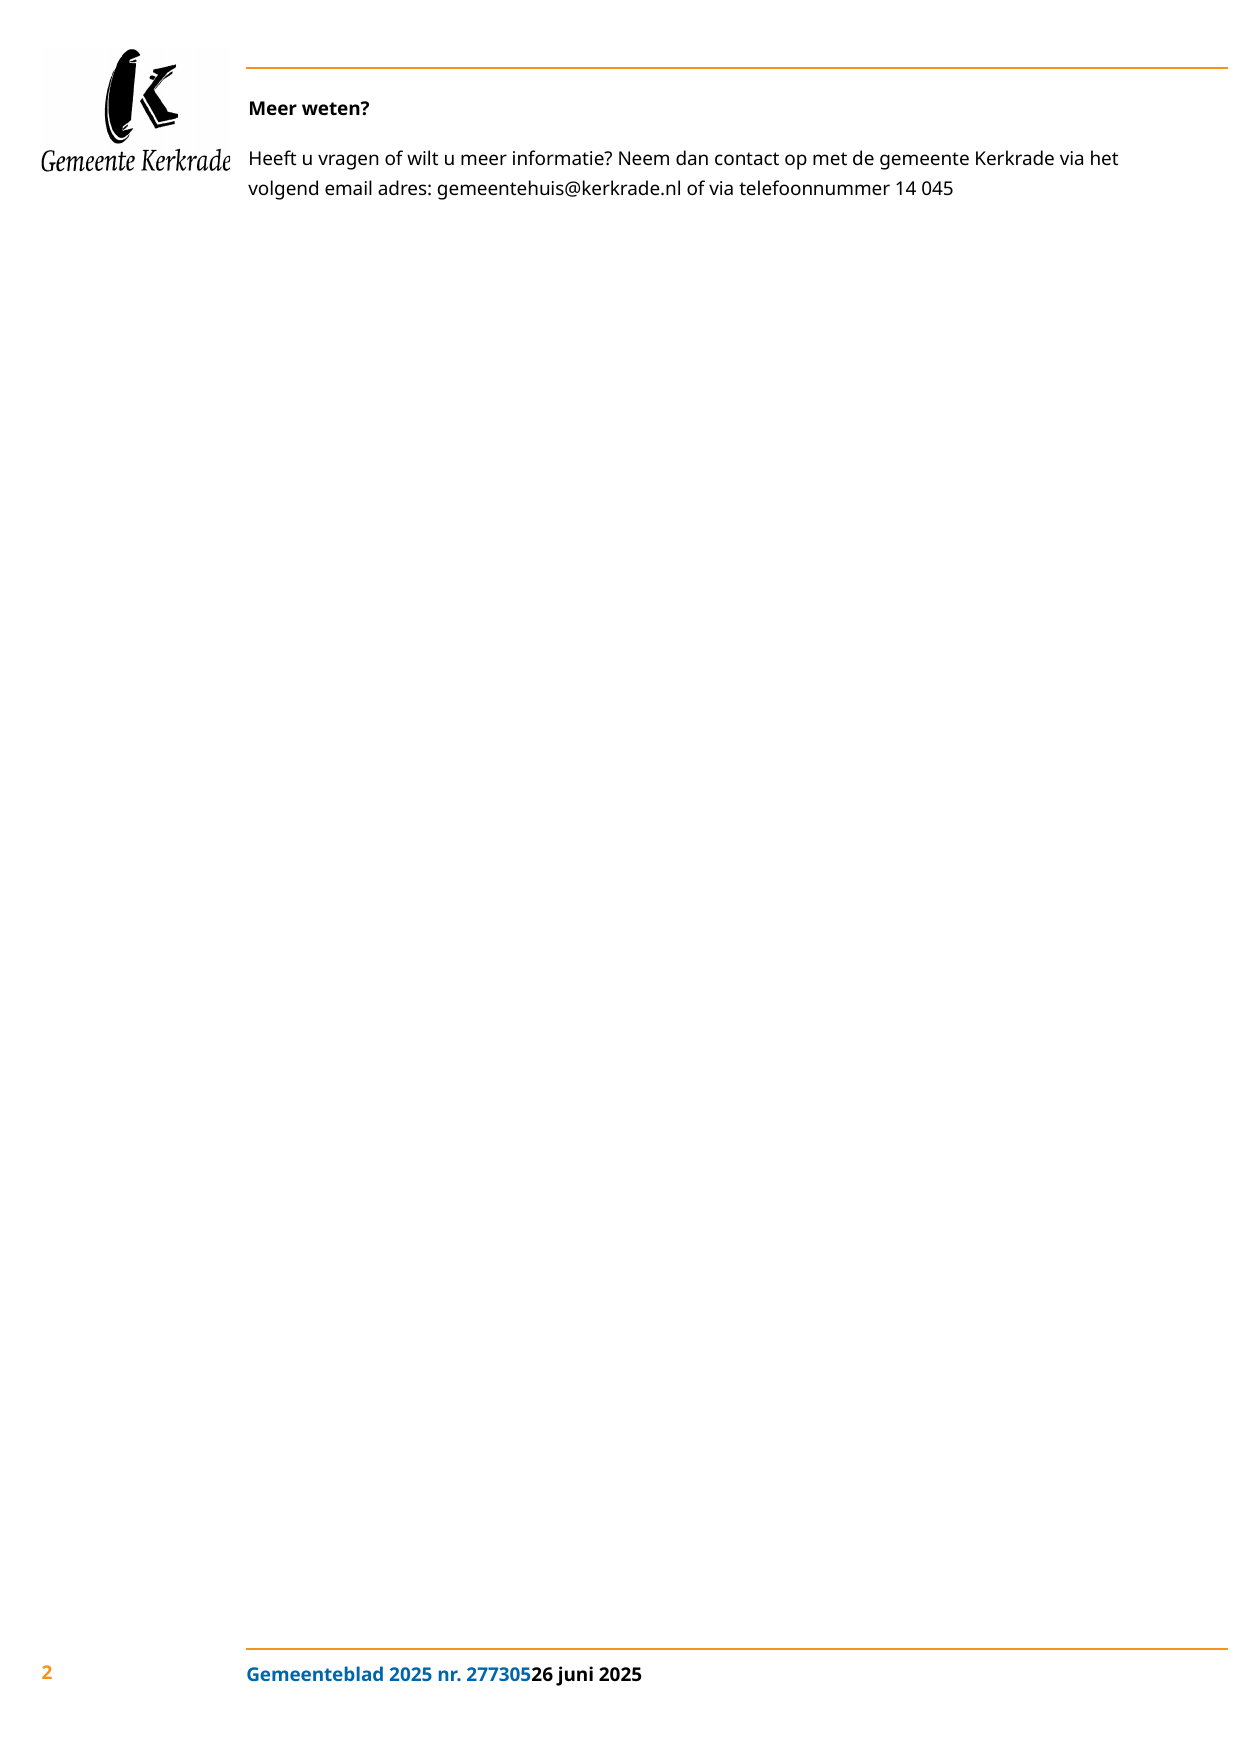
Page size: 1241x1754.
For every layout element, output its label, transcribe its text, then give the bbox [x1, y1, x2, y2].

text Meer weten? [248, 95, 1152, 121]
picture [41, 47, 231, 172]
text Heeft u vragen of wilt u meer informatie? Neem dan contact op met de gemeente Kerkrade via het volgend email adres: gemeentehuis@kerkrade.nl of via telefoonnummer 14 045 [248, 145, 1152, 201]
